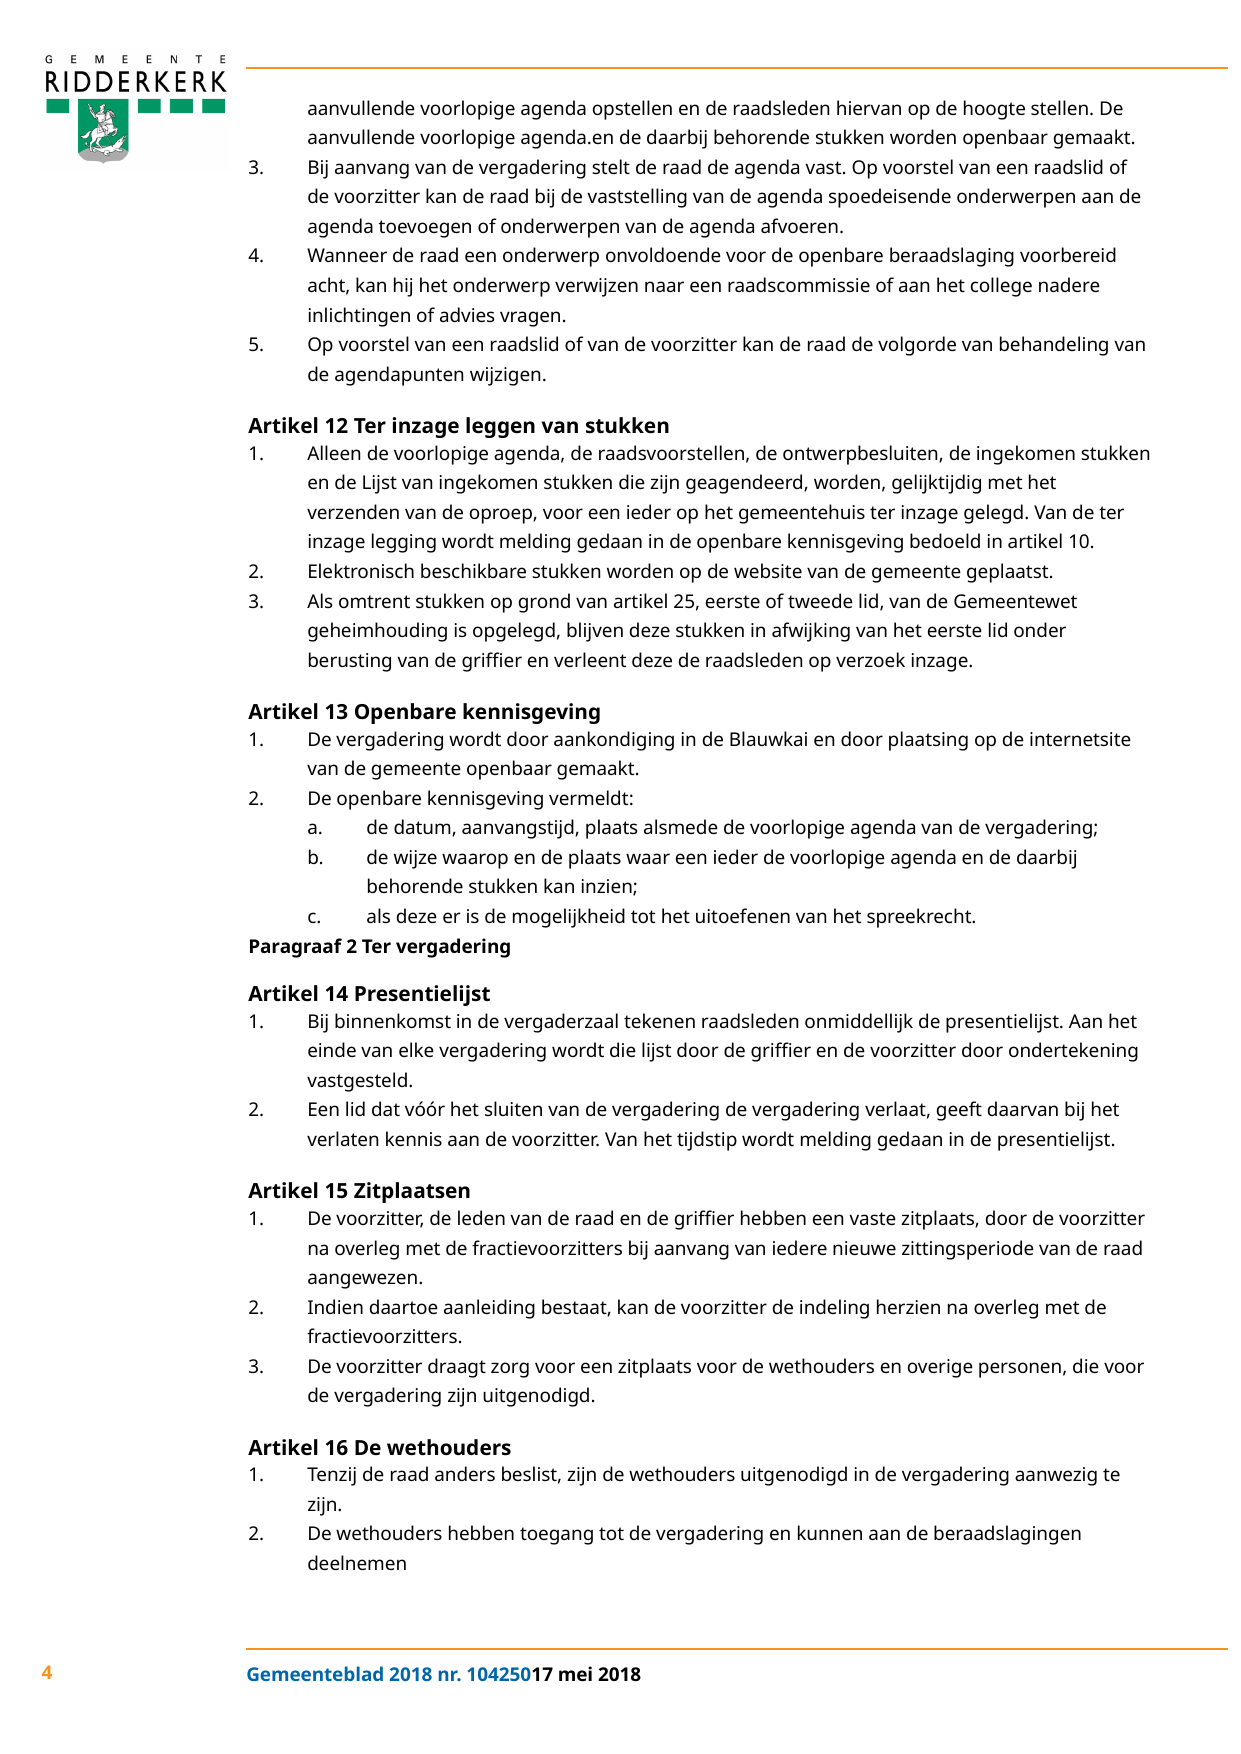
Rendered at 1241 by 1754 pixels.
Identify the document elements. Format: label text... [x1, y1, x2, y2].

list De wethouders hebben toegang tot de vergadering en kunnen aan de beraadslagingen deelnemen [248, 1521, 1152, 1576]
list Bij binnenkomst in de vergaderzaal tekenen raadsleden onmiddellijk de presentielijst. Aan het einde van elke vergadering wordt die lijst door de griffier en de voorzitter door ondertekening vastgesteld. [248, 1008, 1152, 1093]
text Artikel 14 Presentielijst [248, 979, 1152, 1008]
list Als omtrent stukken op grond van artikel 25, eerste of tweede lid, van de Gemeentewet geheimhouding is opgelegd, blijven deze stukken in afwijking van het eerste lid onder berusting van de griffier en verleent deze de raadsleden op verzoek inzage. [248, 588, 1152, 673]
list De openbare kennisgeving vermeldt: [248, 785, 1152, 811]
list Elektronisch beschikbare stukken worden op de website van de gemeente geplaatst. [248, 558, 1152, 584]
list De vergadering wordt door aankondiging in de Blauwkai en door plaatsing op de internetsite van de gemeente openbaar gemaakt. [248, 726, 1152, 781]
list Bij aanvang van de vergadering stelt de raad de agenda vast. Op voorstel van een raadslid of de voorzitter kan de raad bij de vaststelling van de agenda spoedeisende onderwerpen aan de agenda toevoegen of onderwerpen van de agenda afvoeren. [248, 154, 1152, 239]
list Een lid dat vóór het sluiten van de vergadering de vergadering verlaat, geeft daarvan bij het verlaten kennis aan de voorzitter. Van het tijdstip wordt melding gedaan in de presentielijst. [248, 1097, 1152, 1152]
list Alleen de voorlopige agenda, de raadsvoorstellen, de ontwerpbesluiten, de ingekomen stukken en de Lijst van ingekomen stukken die zijn geagendeerd, worden, gelijktijdig met het verzenden van de oproep, voor een ieder op het gemeentehuis ter inzage gelegd. Van de ter inzage legging wordt melding gedaan in de openbare kennisgeving bedoeld in artikel 10. [248, 440, 1152, 554]
text Artikel 16 De wethouders [248, 1433, 1152, 1461]
list Tenzij de raad anders beslist, zijn de wethouders uitgenodigd in de vergadering aanwezig te zijn. [248, 1461, 1152, 1517]
list De voorzitter, de leden van de raad en de griffier hebben een vaste zitplaats, door de voorzitter na overleg met de fractievoorzitters bij aanvang van iedere nieuwe zittingsperiode van de raad aangewezen. [248, 1205, 1152, 1290]
list als deze er is de mogelijkheid tot het uitoefenen van het spreekrecht. [307, 903, 1152, 929]
text Paragraaf 2 Ter vergadering [248, 933, 1152, 959]
text Artikel 15 Zitplaatsen [248, 1177, 1152, 1205]
list Indien daartoe aanleiding bestaat, kan de voorzitter de indeling herzien na overleg met de fractievoorzitters. [248, 1294, 1152, 1349]
list Wanneer de raad een onderwerp onvoldoende voor de openbare beraadslaging voorbereid acht, kan hij het onderwerp verwijzen naar een raadscommissie of aan het college nadere inlichtingen of advies vragen. [248, 243, 1152, 328]
list de datum, aanvangstijd, plaats alsmede de voorlopige agenda van de vergadering; [307, 814, 1152, 840]
list aanvullende voorlopige agenda opstellen en de raadsleden hiervan op de hoogte stellen. De aanvullende voorlopige agenda.en de daarbij behorende stukken worden openbaar gemaakt. [248, 95, 1152, 150]
list De voorzitter draagt zorg voor een zitplaats voor de wethouders en overige personen, die voor de vergadering zijn uitgenodigd. [248, 1353, 1152, 1408]
list de wijze waarop en de plaats waar een ieder de voorlopige agenda en de daarbij behorende stukken kan inzien; [307, 844, 1152, 899]
list Op voorstel van een raadslid of van de voorzitter kan de raad de volgorde van behandeling van de agendapunten wijzigen. [248, 331, 1152, 387]
text Artikel 12 Ter inzage leggen van stukken [248, 411, 1152, 440]
picture [41, 47, 231, 172]
text Artikel 13 Openbare kennisgeving [248, 697, 1152, 726]
